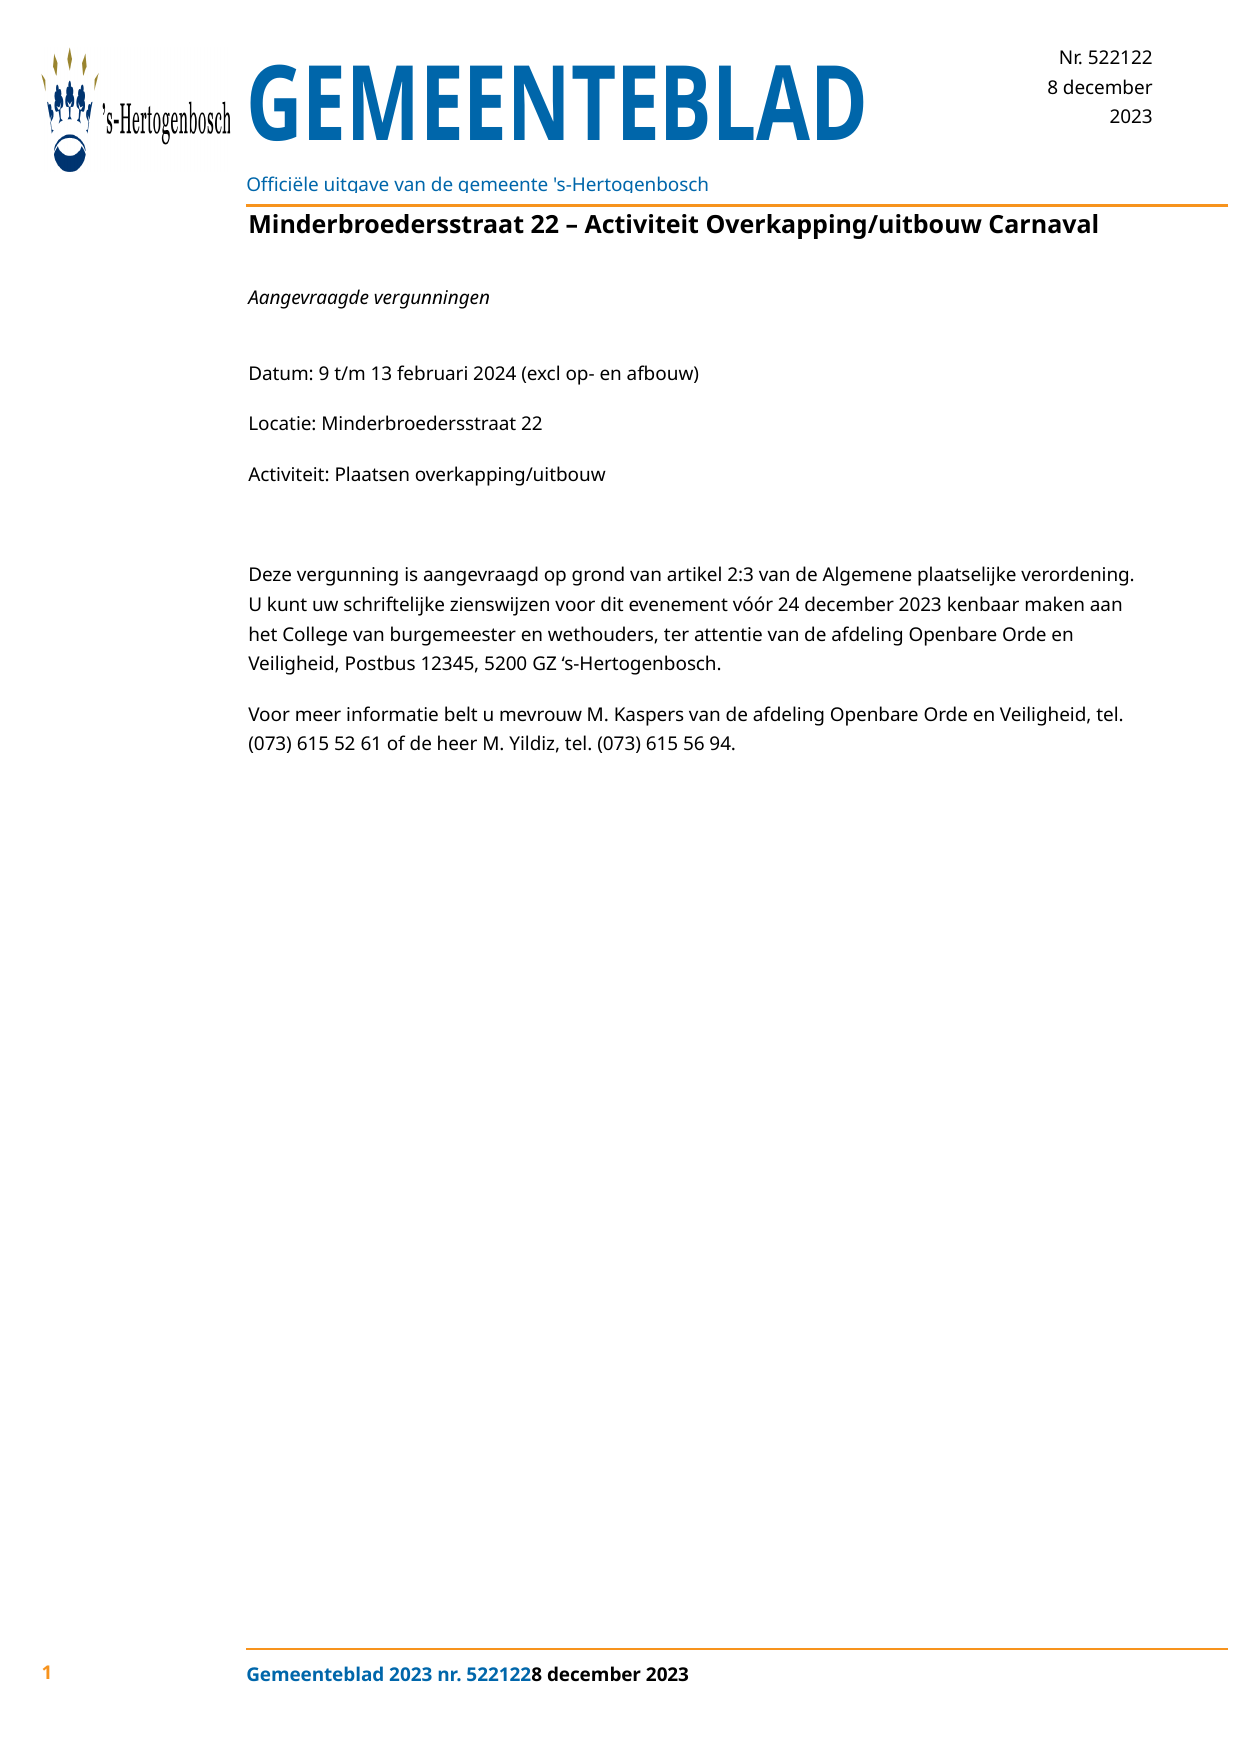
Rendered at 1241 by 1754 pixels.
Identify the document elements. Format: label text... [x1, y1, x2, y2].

text Aangevraagde vergunningen [248, 284, 1152, 309]
picture [41, 47, 231, 172]
text Deze vergunning is aangevraagd op grond van artikel 2:3 van de Algemene plaatselijke verordening. U kunt uw schriftelijke zienswijzen voor dit evenement vóór 24 december 2023 kenbaar maken aan het College van burgemeester en wethouders, ter attentie van de afdeling Openbare Orde en Veiligheid, Postbus 12345, 5200 GZ ‘s-Hertogenbosch. [248, 562, 1152, 676]
text Voor meer informatie belt u mevrouw M. Kaspers van de afdeling Openbare Orde en Veiligheid, tel. (073) 615 52 61 of de heer M. Yildiz, tel. (073) 615 56 94. [248, 701, 1152, 756]
text Locatie: Minderbroedersstraat 22 [248, 410, 1152, 436]
text Activiteit: Plaatsen overkapping/uitbouw [248, 461, 1152, 487]
text Minderbroedersstraat 22 – Activiteit Overkapping/uitbouw Carnaval [248, 207, 1152, 241]
text Datum: 9 t/m 13 februari 2024 (excl op- en afbouw) [248, 360, 1152, 386]
